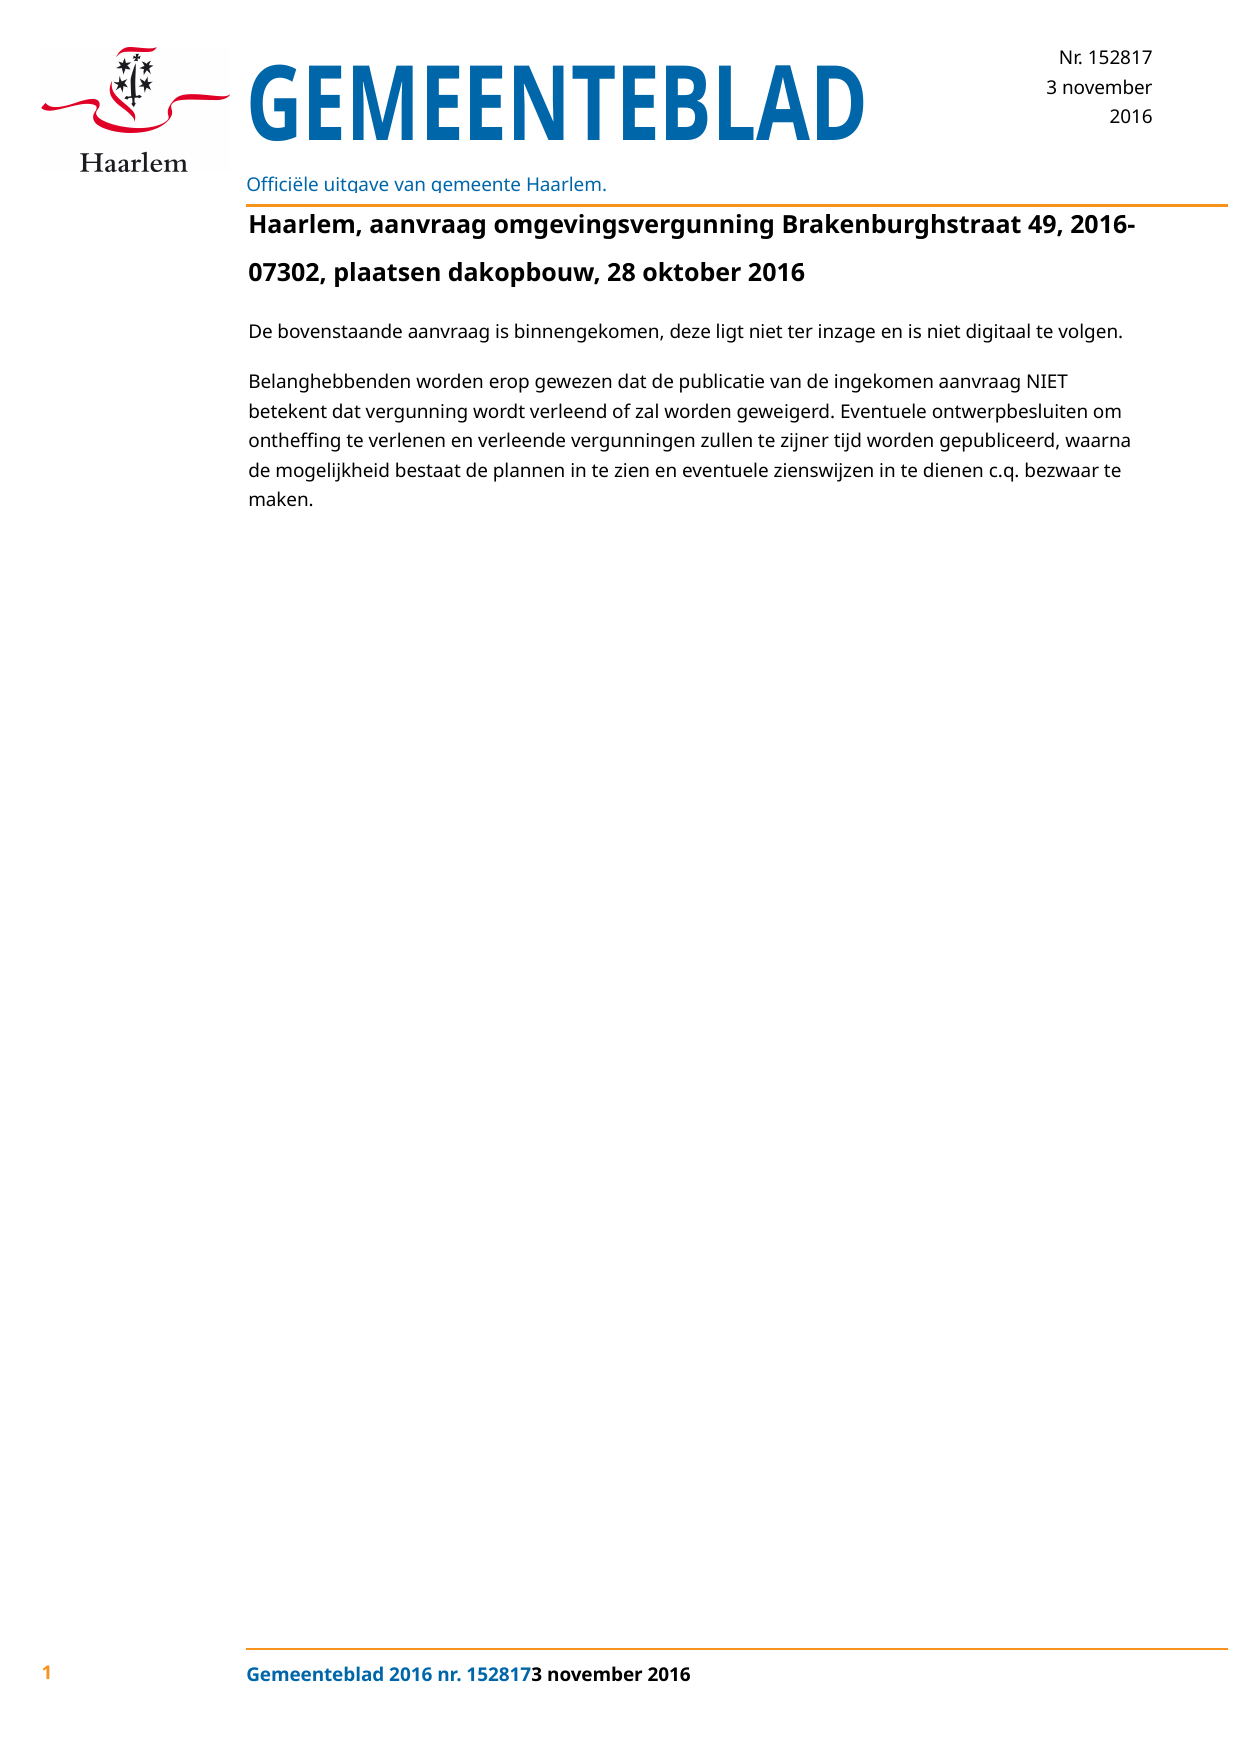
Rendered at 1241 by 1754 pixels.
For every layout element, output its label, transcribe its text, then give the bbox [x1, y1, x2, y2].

text Belanghebbenden worden erop gewezen dat de publicatie van de ingekomen aanvraag NIET betekent dat vergunning wordt verleend of zal worden geweigerd. Eventuele ontwerpbesluiten om ontheffing te verlenen en verleende vergunningen zullen te zijner tijd worden gepubliceerd, waarna de mogelijkheid bestaat de plannen in te zien en eventuele zienswijzen in te dienen c.q. bezwaar te maken. [248, 368, 1152, 512]
picture [41, 47, 231, 172]
text De bovenstaande aanvraag is binnengekomen, deze ligt niet ter inzage en is niet digitaal te volgen. [248, 318, 1152, 344]
text Haarlem, aanvraag omgevingsvergunning Brakenburghstraat 49, 2016-07302, plaatsen dakopbouw, 28 oktober 2016 [248, 207, 1152, 288]
